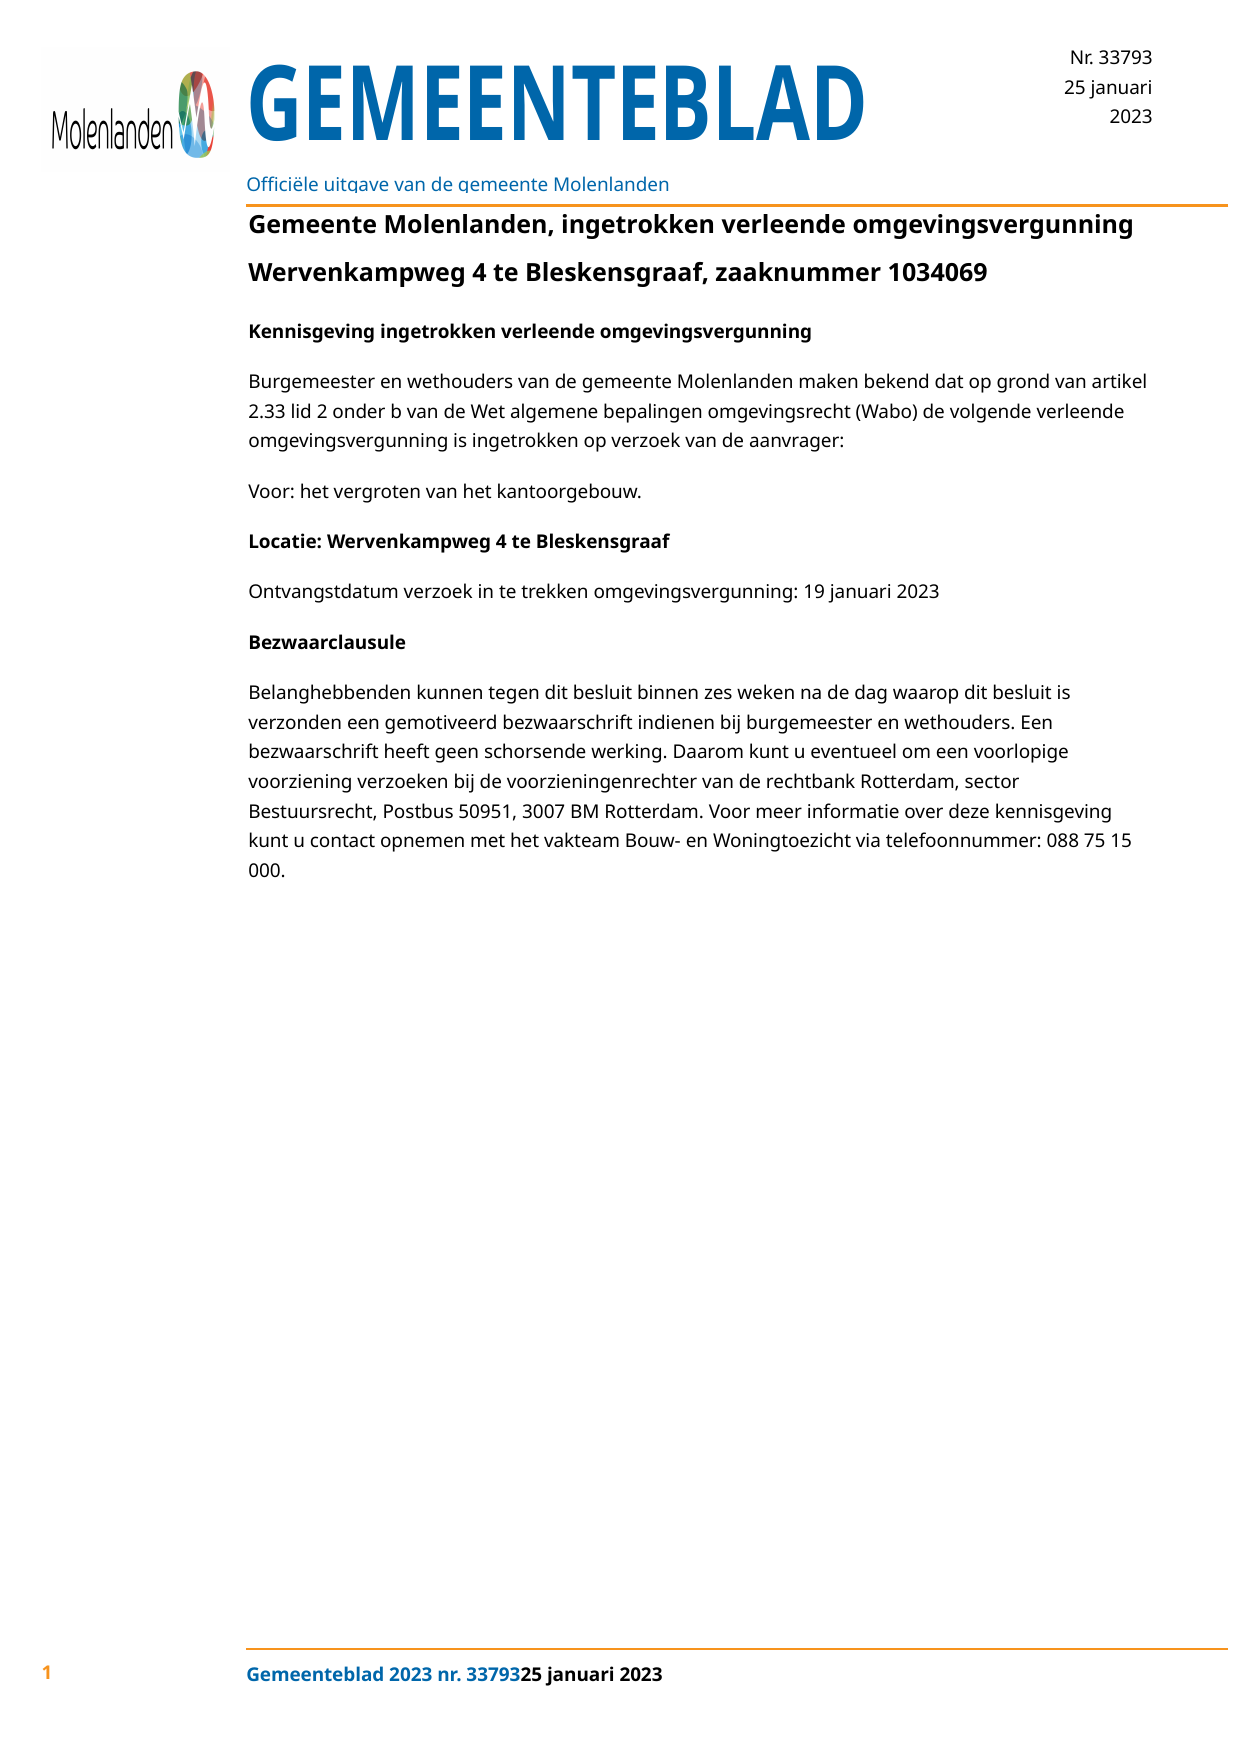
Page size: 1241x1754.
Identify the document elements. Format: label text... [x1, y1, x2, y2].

text Locatie: Wervenkampweg 4 te Bleskensgraaf [248, 528, 1152, 554]
text Voor: het vergroten van het kantoorgebouw. [248, 478, 1152, 504]
text Burgemeester en wethouders van de gemeente Molenlanden maken bekend dat op grond van artikel 2.33 lid 2 onder b van de Wet algemene bepalingen omgevingsrecht (Wabo) de volgende verleende omgevingsvergunning is ingetrokken op verzoek van de aanvrager: [248, 368, 1152, 453]
text Belanghebbenden kunnen tegen dit besluit binnen zes weken na de dag waarop dit besluit is verzonden een gemotiveerd bezwaarschrift indienen bij burgemeester en wethouders. Een bezwaarschrift heeft geen schorsende werking. Daarom kunt u eventueel om een voorlopige voorziening verzoeken bij de voorzieningenrechter van de rechtbank Rotterdam, sector Bestuursrecht, Postbus 50951, 3007 BM Rotterdam. Voor meer informatie over deze kennisgeving kunt u contact opnemen met het vakteam Bouw- en Woningtoezicht via telefoonnummer: 088 75 15 000. [248, 679, 1152, 883]
text Ontvangstdatum verzoek in te trekken omgevingsvergunning: 19 januari 2023 [248, 579, 1152, 604]
picture [41, 47, 231, 172]
text Kennisgeving ingetrokken verleende omgevingsvergunning [248, 318, 1152, 344]
text Bezwaarclausule [248, 629, 1152, 655]
text Gemeente Molenlanden, ingetrokken verleende omgevingsvergunning Wervenkampweg 4 te Bleskensgraaf, zaaknummer 1034069 [248, 207, 1152, 288]
